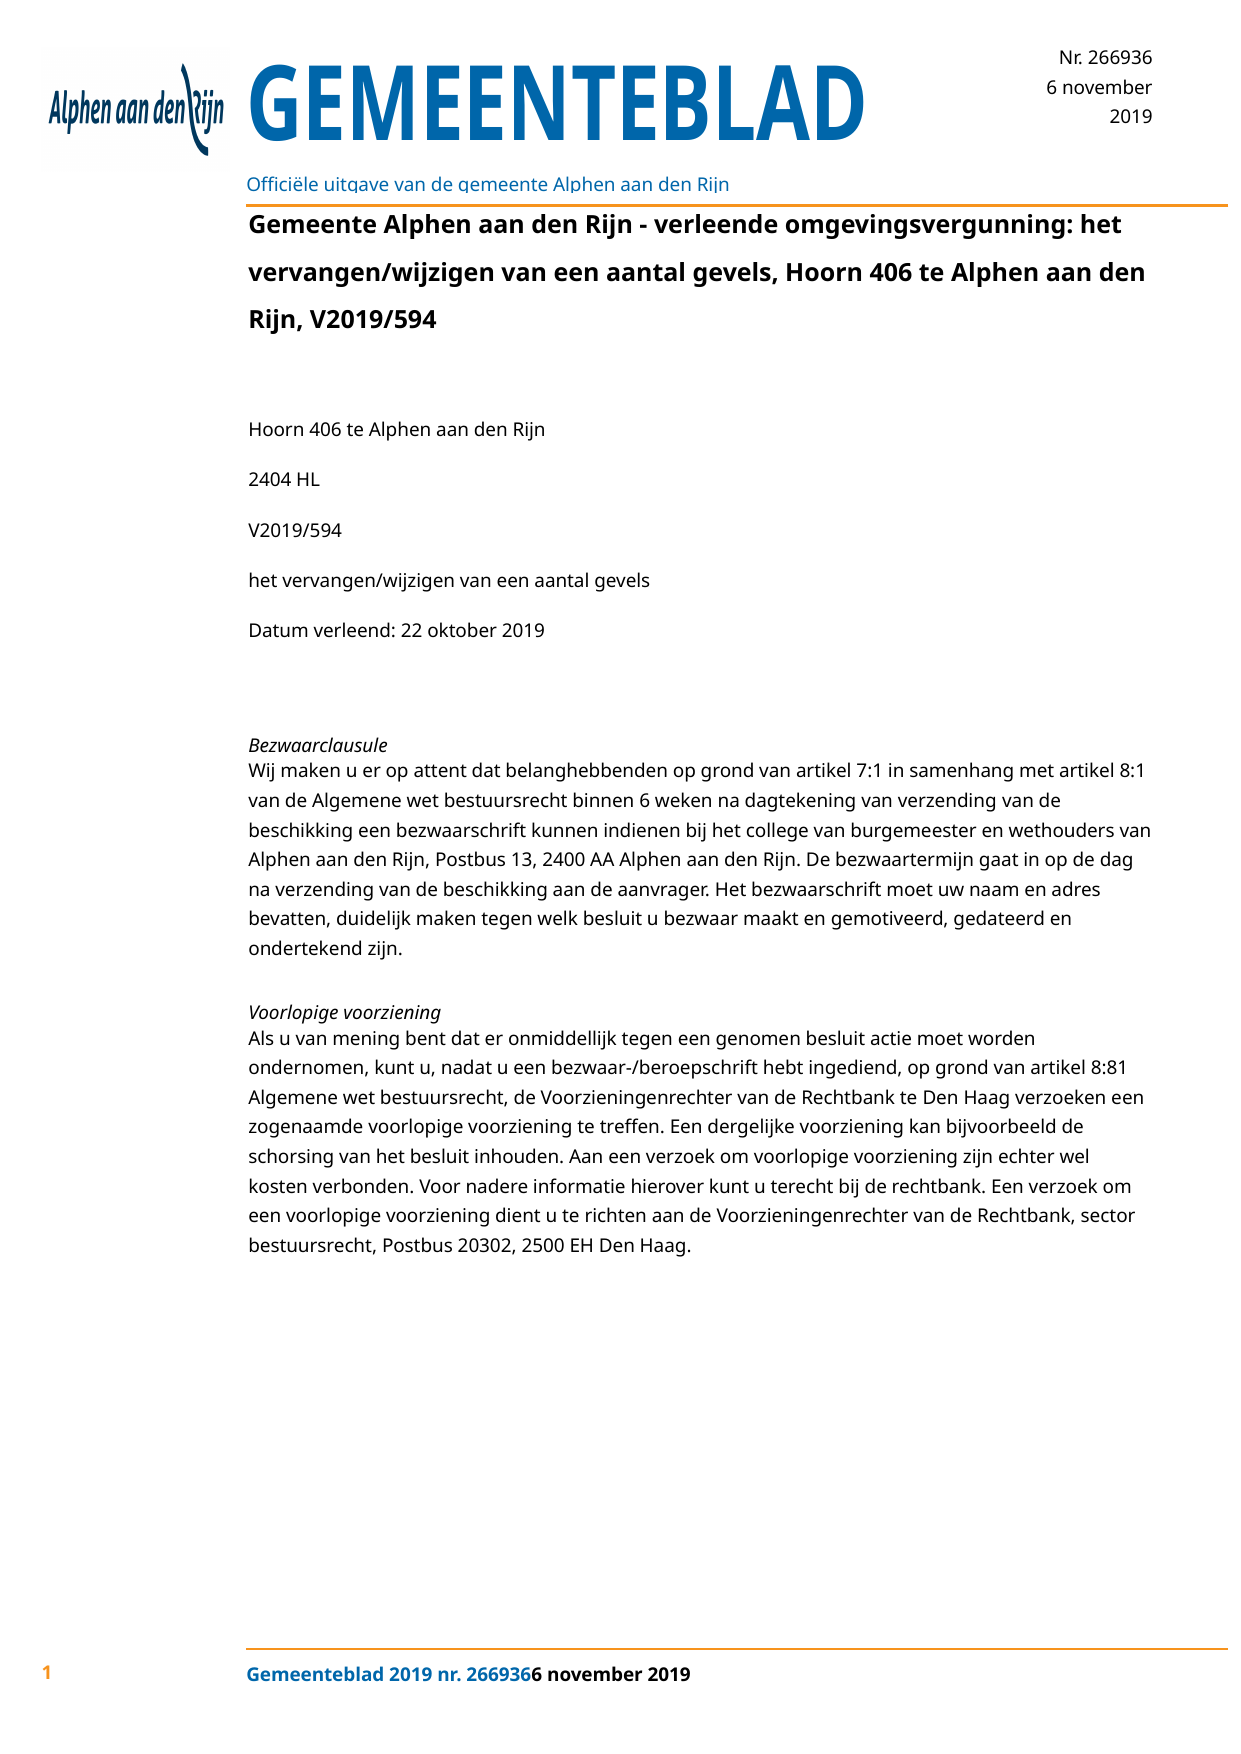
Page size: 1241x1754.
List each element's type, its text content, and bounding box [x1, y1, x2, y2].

text Bezwaarclausule [248, 732, 1152, 758]
text Datum verleend: 22 oktober 2019 [248, 618, 1152, 643]
picture [41, 47, 231, 172]
text Wij maken u er op attent dat belanghebbenden op grond van artikel 7:1 in samenhang met artikel 8:1 van de Algemene wet bestuursrecht binnen 6 weken na dagtekening van verzending van de beschikking een bezwaarschrift kunnen indienen bij het college van burgemeester en wethouders van Alphen aan den Rijn, Postbus 13, 2400 AA Alphen aan den Rijn. De bezwaartermijn gaat in op de dag na verzending van de beschikking aan de aanvrager. Het bezwaarschrift moet uw naam en adres bevatten, duidelijk maken tegen welk besluit u bezwaar maakt en gemotiveerd, gedateerd en ondertekend zijn. [248, 758, 1152, 961]
text Voorlopige voorziening [248, 999, 1152, 1025]
text Gemeente Alphen aan den Rijn - verleende omgevingsvergunning: het vervangen/wijzigen van een aantal gevels, Hoorn 406 te Alphen aan den Rijn, V2019/594 [248, 207, 1152, 336]
text 2404 HL [248, 466, 1152, 492]
text V2019/594 [248, 517, 1152, 542]
text Hoorn 406 te Alphen aan den Rijn [248, 416, 1152, 442]
text het vervangen/wijzigen van een aantal gevels [248, 567, 1152, 593]
text Als u van mening bent dat er onmiddellijk tegen een genomen besluit actie moet worden ondernomen, kunt u, nadat u een bezwaar-/beroepschrift hebt ingediend, op grond van artikel 8:81 Algemene wet bestuursrecht, de Voorzieningenrechter van de Rechtbank te Den Haag verzoeken een zogenaamde voorlopige voorziening te treffen. Een dergelijke voorziening kan bijvoorbeeld de schorsing van het besluit inhouden. Aan een verzoek om voorlopige voorziening zijn echter wel kosten verbonden. Voor nadere informatie hierover kunt u terecht bij de rechtbank. Een verzoek om een voorlopige voorziening dient u te richten aan de Voorzieningenrechter van de Rechtbank, sector bestuursrecht, Postbus 20302, 2500 EH Den Haag. [248, 1025, 1152, 1258]
